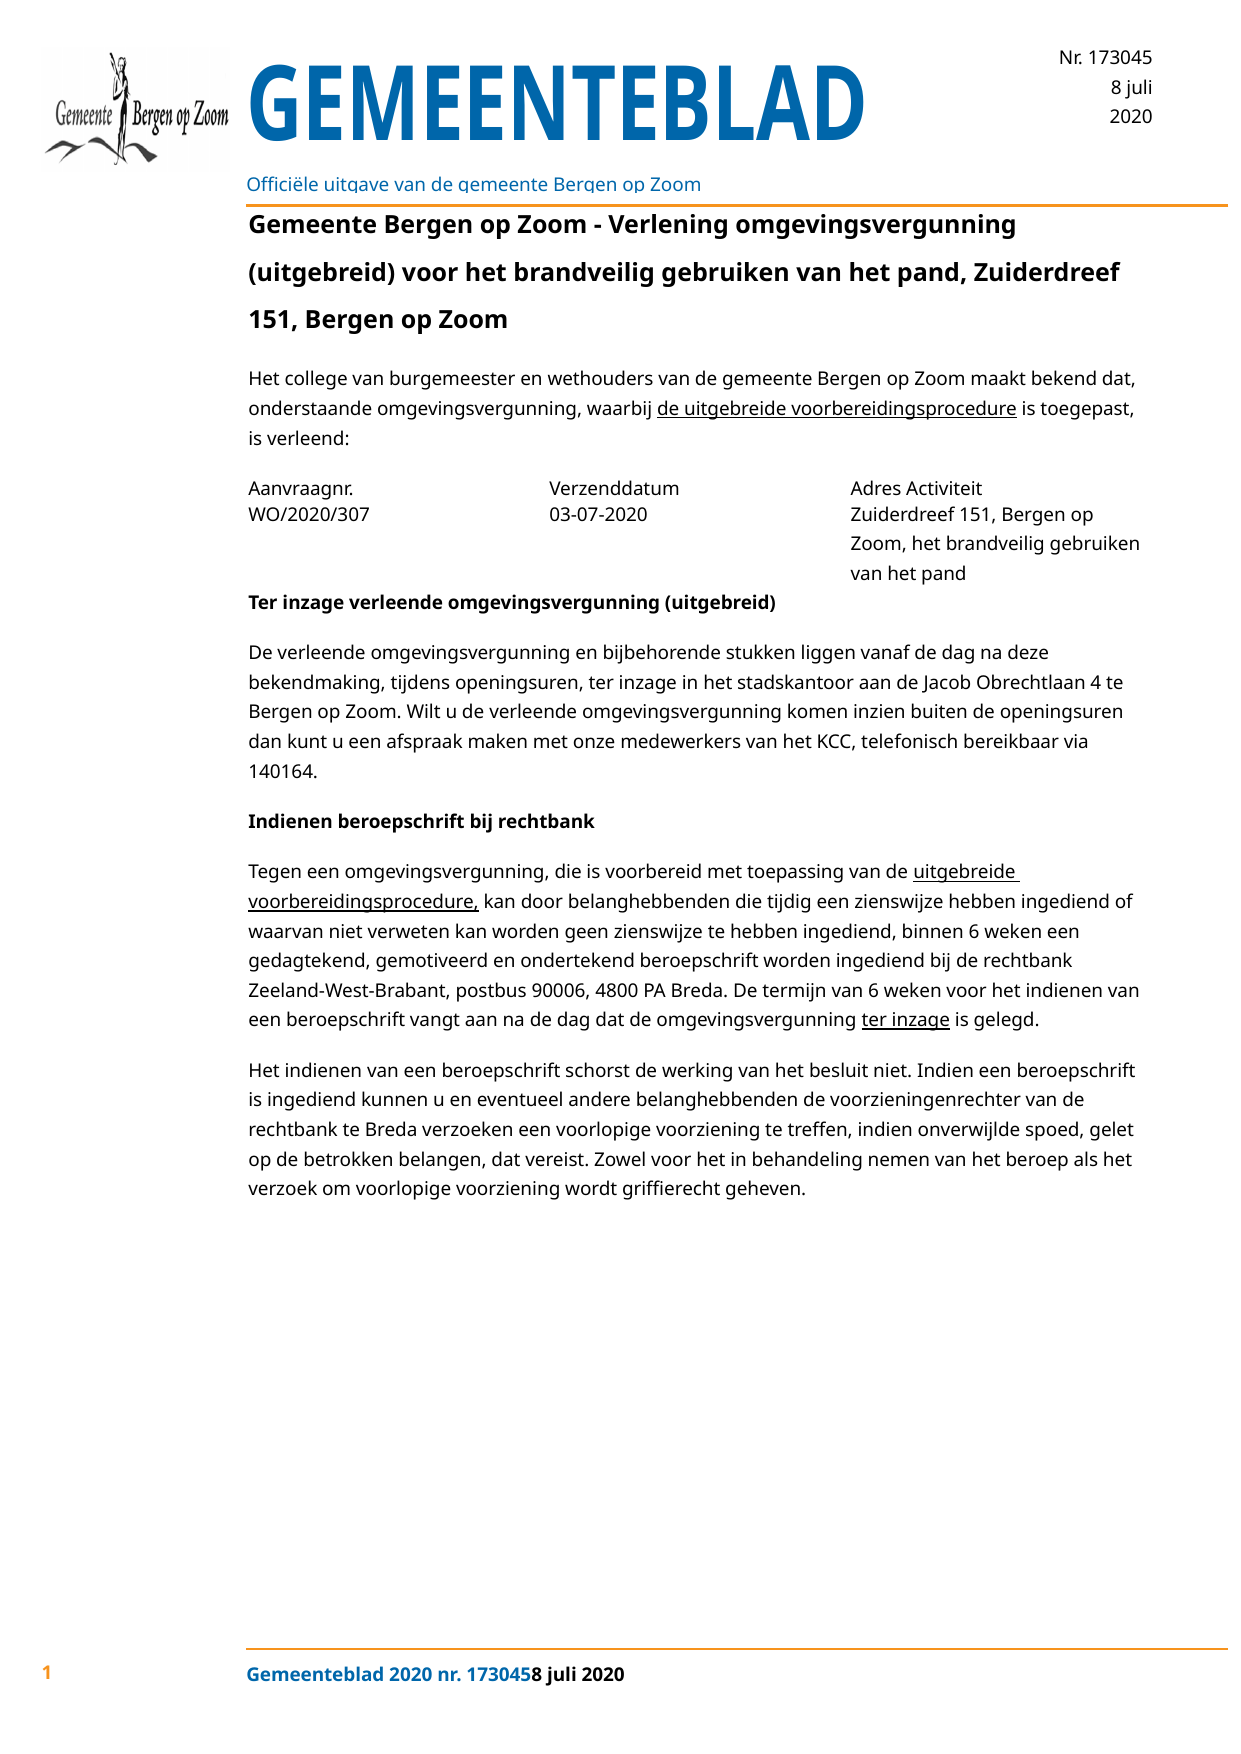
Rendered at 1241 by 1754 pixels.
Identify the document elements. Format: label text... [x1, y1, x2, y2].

table_cell Zuiderdreef 151, Bergen op Zoom, het brandveilig gebruiken van het pand [850, 501, 1152, 586]
table_header Verzenddatum [549, 475, 850, 501]
picture [41, 47, 231, 172]
table_header Aanvraagnr. [248, 475, 549, 501]
table_cell 03-07-2020 [549, 501, 850, 586]
text Indienen beroepschrift bij rechtbank [248, 808, 1152, 834]
text Tegen een omgevingsvergunning, die is voorbereid met toepassing van de uitgebreide voorbereidingsprocedure, kan door belanghebbenden die tijdig een zienswijze hebben ingediend of waarvan niet verweten kan worden geen zienswijze te hebben ingediend, binnen 6 weken een gedagtekend, gemotiveerd en ondertekend beroepschrift worden ingediend bij de rechtbank Zeeland-West-Brabant, postbus 90006, 4800 PA Breda. De termijn van 6 weken voor het indienen van een beroepschrift vangt aan na de dag dat de omgevingsvergunning ter inzage is gelegd. [248, 859, 1152, 1032]
text De verleende omgevingsvergunning en bijbehorende stukken liggen vanaf de dag na deze bekendmaking, tijdens openingsuren, ter inzage in het stadskantoor aan de Jacob Obrechtlaan 4 te Bergen op Zoom. Wilt u de verleende omgevingsvergunning komen inzien buiten de openingsuren dan kunt u een afspraak maken met onze medewerkers van het KCC, telefonisch bereikbaar via 140164. [248, 639, 1152, 783]
text Ter inzage verleende omgevingsvergunning (uitgebreid) [248, 589, 1152, 615]
text Het college van burgemeester en wethouders van de gemeente Bergen op Zoom maakt bekend dat, onderstaande omgevingsvergunning, waarbij de uitgebreide voorbereidingsprocedure is toegepast, is verleend: [248, 366, 1152, 450]
table_header Adres Activiteit [850, 475, 1152, 501]
text Gemeente Bergen op Zoom - Verlening omgevingsvergunning (uitgebreid) voor het brandveilig gebruiken van het pand, Zuiderdreef 151, Bergen op Zoom [248, 207, 1152, 336]
text Het indienen van een beroepschrift schorst de werking van het besluit niet. Indien een beroepschrift is ingediend kunnen u en eventueel andere belanghebbenden de voorzieningenrechter van de rechtbank te Breda verzoeken een voorlopige voorziening te treffen, indien onverwijlde spoed, gelet op de betrokken belangen, dat vereist. Zowel voor het in behandeling nemen van het beroep als het verzoek om voorlopige voorziening wordt griffierecht geheven. [248, 1057, 1152, 1201]
table_cell WO/2020/307 [248, 501, 549, 586]
